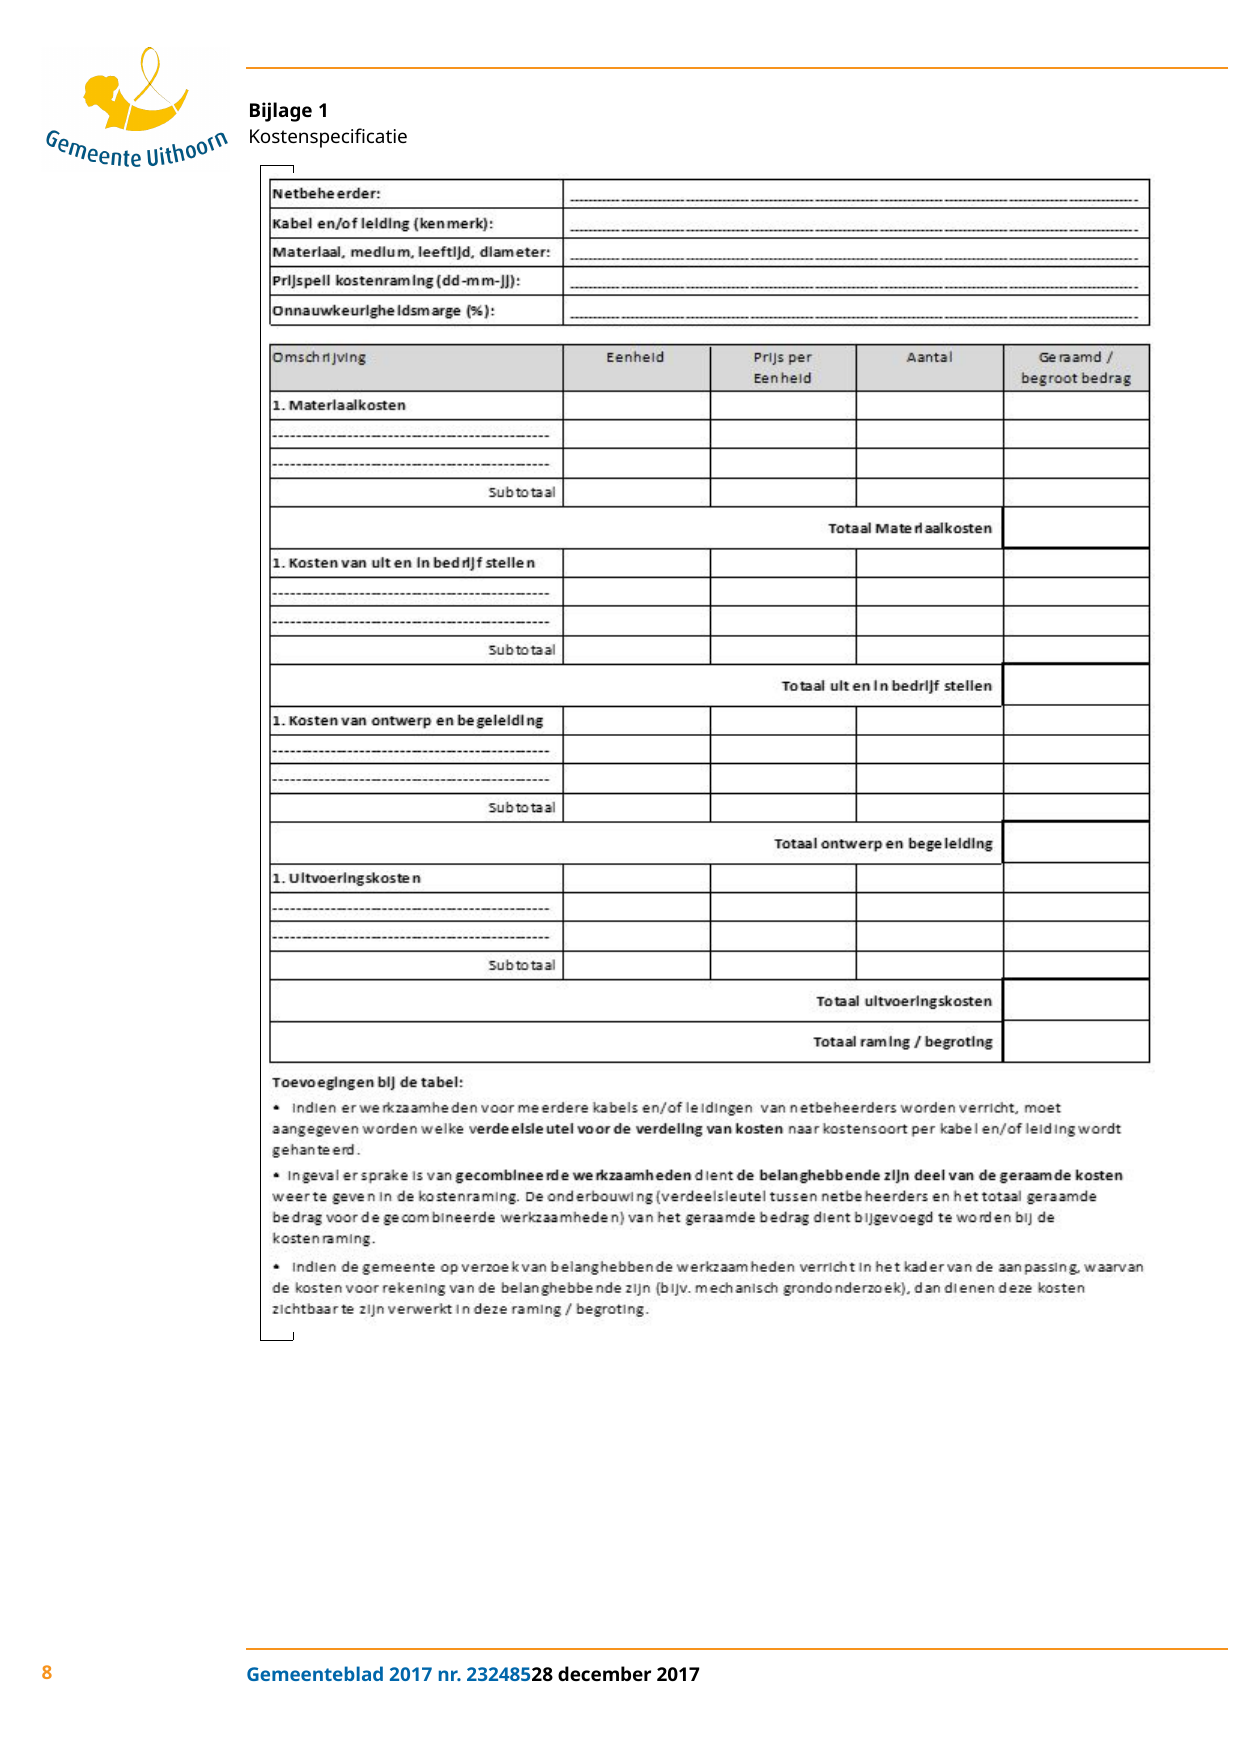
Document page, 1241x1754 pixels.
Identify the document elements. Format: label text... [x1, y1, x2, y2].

picture [41, 47, 231, 172]
text Kostenspecificatie [248, 123, 1152, 149]
text Bijlage 1 [248, 95, 1152, 123]
picture [268, 173, 1155, 1332]
